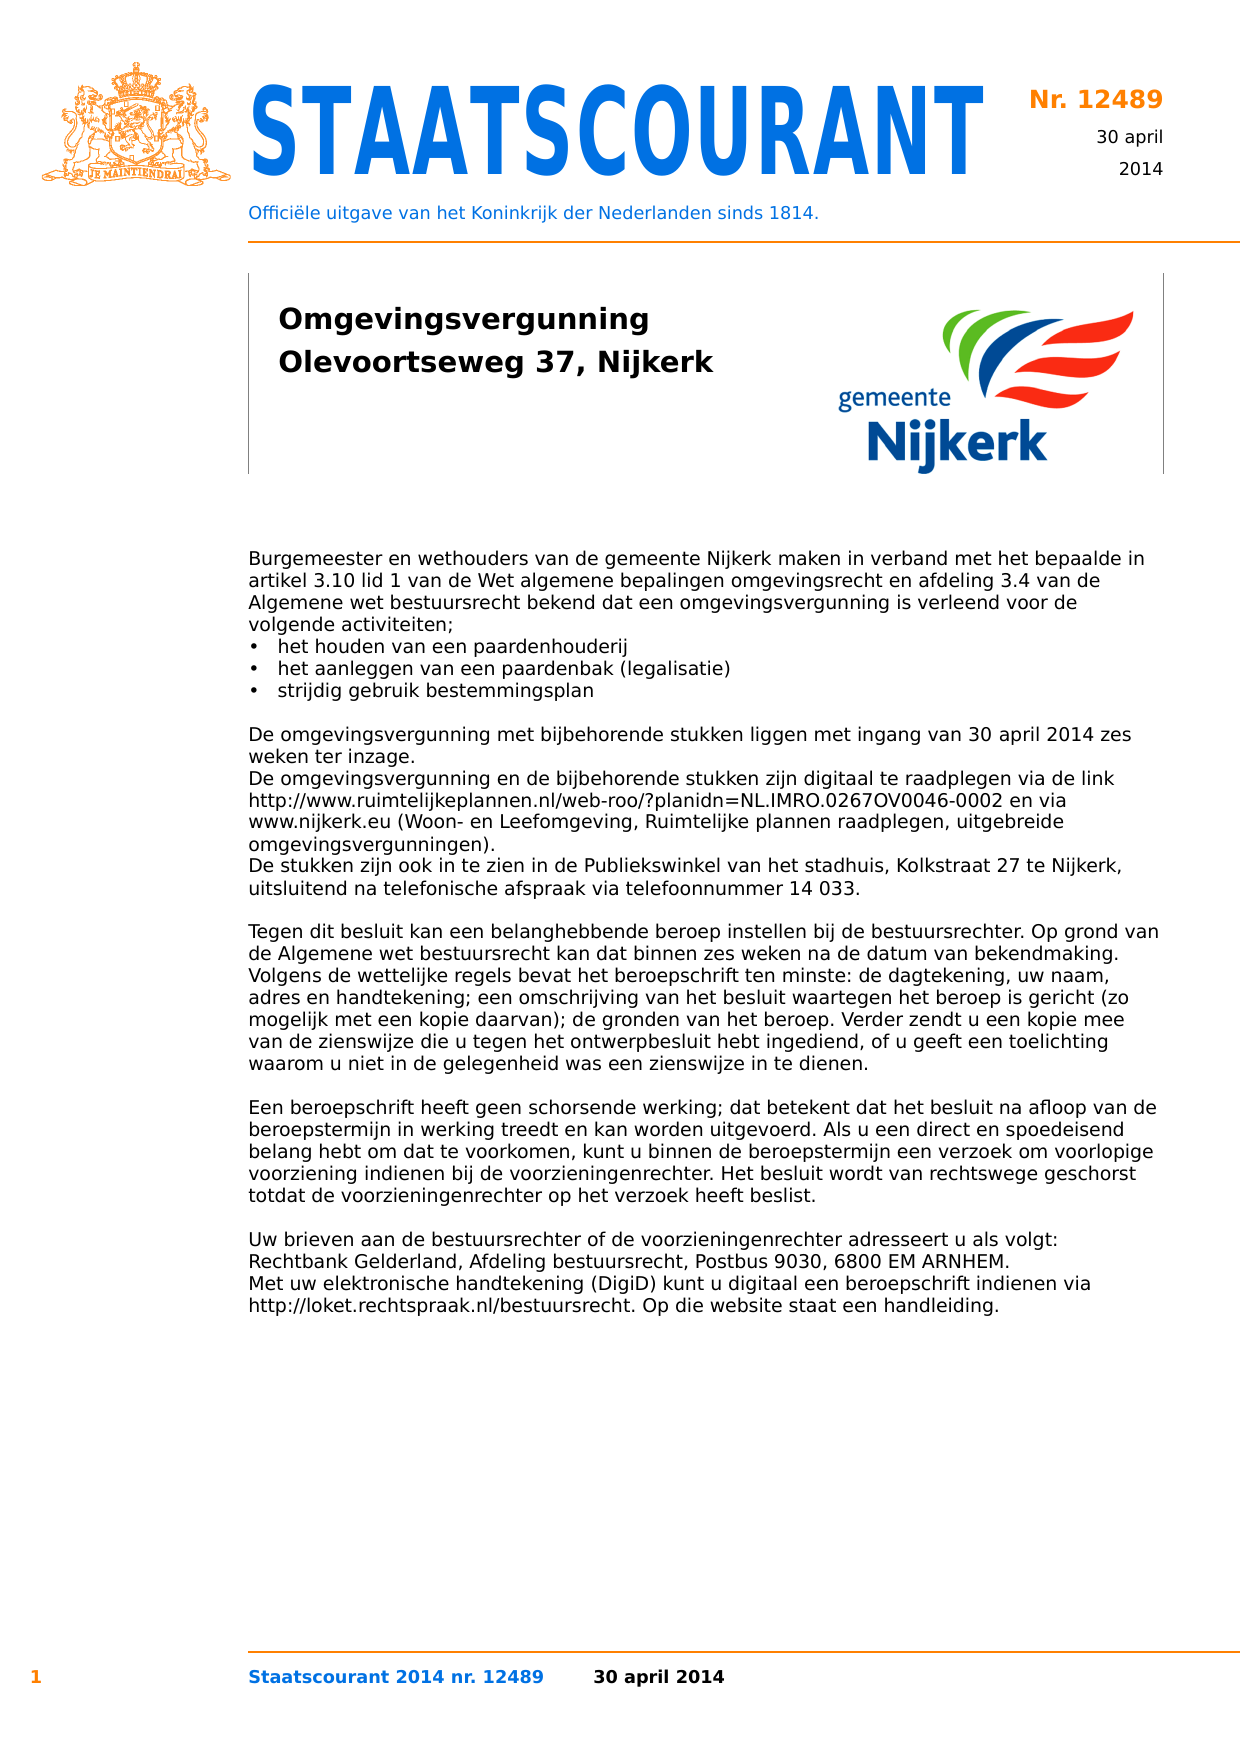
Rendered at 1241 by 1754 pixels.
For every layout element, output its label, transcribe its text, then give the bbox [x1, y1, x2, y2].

text Met uw elektronische handtekening (DigiD) kunt u digitaal een beroepschrift indienen via http://loket.rechtspraak.nl/bestuursrecht. Op die website staat een handleiding. [248, 1273, 1163, 1317]
subtitle Omgevingsvergunning Olevoortseweg 37, Nijkerk [249, 273, 1163, 474]
text De omgevingsvergunning en de bijbehorende stukken zijn digitaal te raadplegen via de link http://www.ruimtelijkeplannen.nl/web-roo/?planidn=NL.IMRO.0267OV0046-0002 en via www.nijkerk.eu (Woon- en Leefomgeving, Ruimtelijke plannen raadplegen, uitgebreide omgevingsvergunningen). [248, 767, 1163, 855]
text De omgevingsvergunning met bijbehorende stukken liggen met ingang van 30 april 2014 zes weken ter inzage. [248, 723, 1163, 767]
text Rechtbank Gelderland, Afdeling bestuursrecht, Postbus 9030, 6800 EM ARNHEM. [248, 1251, 1163, 1273]
table_cell 2014 [998, 153, 1240, 203]
text • strijdig gebruik bestemmingsplan [248, 680, 1163, 702]
text Uw brieven aan de bestuursrechter of de voorzieningenrechter adresseert u als volgt: [248, 1229, 1163, 1251]
table_cell 30 april [998, 121, 1240, 153]
table_cell Officiële uitgave van het Koninkrijk der Nederlanden sinds 1814. [248, 203, 1240, 241]
text De stukken zijn ook in te zien in de Publiekswinkel van het stadhuis, Kolkstraat 27 te Nijkerk, uitsluitend na telefonische afspraak via telefoonnummer 14 033. [248, 855, 1163, 899]
table_header Nr. 12489 [998, 62, 1240, 121]
text Burgemeester en wethouders van de gemeente Nijkerk maken in verband met het bepaalde in artikel 3.10 lid 1 van de Wet algemene bepalingen omgevingsrecht en afdeling 3.4 van de Algemene wet bestuursrecht bekend dat een omgevingsvergunning is verleend voor de volgende activiteiten; [248, 548, 1163, 636]
text • het aanleggen van een paardenbak (legalisatie) [248, 658, 1163, 680]
table_header [25, 62, 248, 241]
picture [41, 62, 231, 186]
text • het houden van een paardenhouderij [248, 636, 1163, 658]
table_header STAATSCOURANT [248, 62, 998, 203]
text Tegen dit besluit kan een belanghebbende beroep instellen bij de bestuursrechter. Op grond van de Algemene wet bestuursrecht kan dat binnen zes weken na de datum van bekendmaking. Volgens de wettelijke regels bevat het beroepschrift ten minste: de dagtekening, uw naam, adres en handtekening; een omschrijving van het besluit waartegen het beroep is gericht (zo mogelijk met een kopie daarvan); de gronden van het beroep. Verder zendt u een kopie mee van de zienswijze die u tegen het ontwerpbesluit hebt ingediend, of u geeft een toelichting waarom u niet in de gelegenheid was een zienswijze in te dienen. [248, 921, 1163, 1075]
picture [838, 302, 1134, 474]
text Een beroepschrift heeft geen schorsende werking; dat betekent dat het besluit na afloop van de beroepstermijn in werking treedt en kan worden uitgevoerd. Als u een direct en spoedeisend belang hebt om dat te voorkomen, kunt u binnen de beroepstermijn een verzoek om voorlopige voorziening indienen bij de voorzieningenrechter. Het besluit wordt van rechtswege geschorst totdat de voorzieningenrechter op het verzoek heeft beslist. [248, 1097, 1163, 1207]
